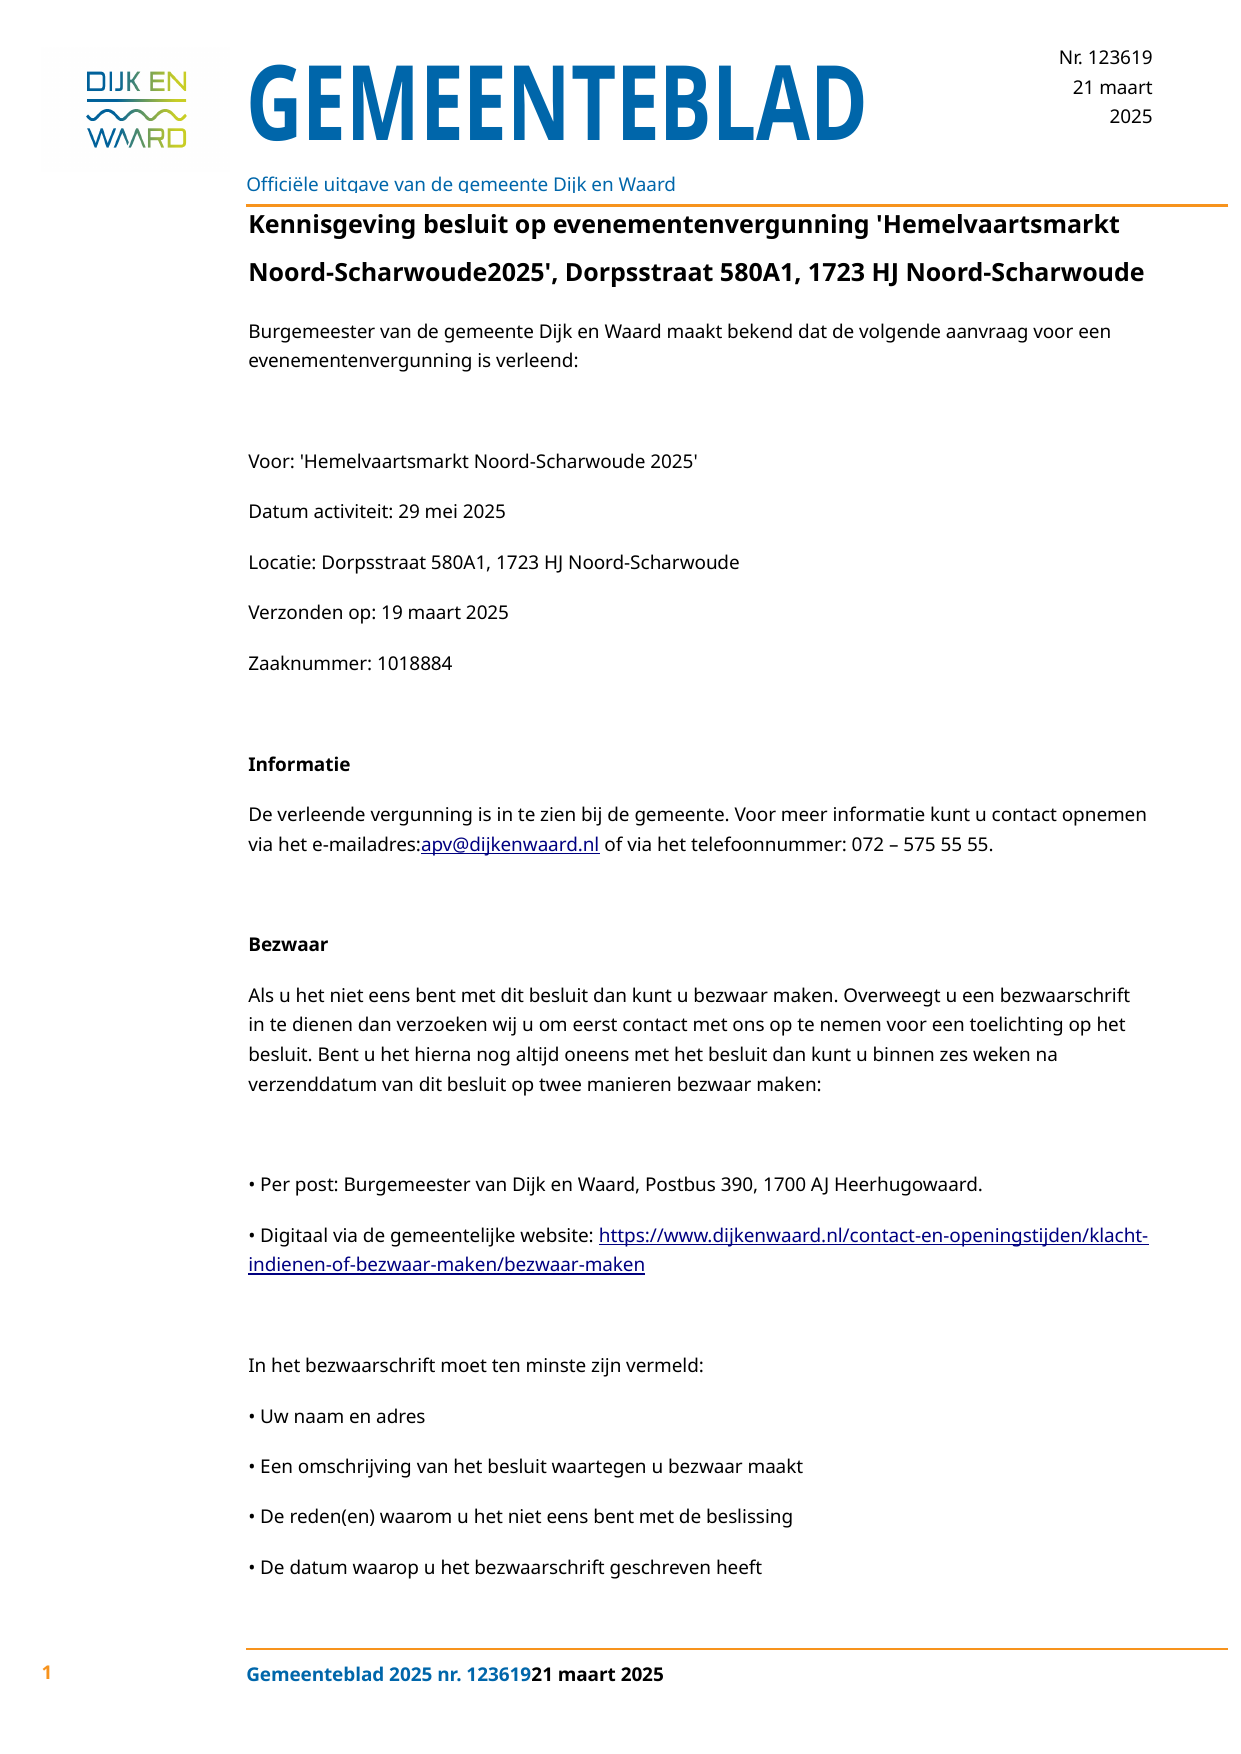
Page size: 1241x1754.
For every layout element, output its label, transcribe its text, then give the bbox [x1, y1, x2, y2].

text • De datum waarop u het bezwaarschrift geschreven heeft [248, 1554, 1152, 1580]
text Zaaknummer: 1018884 [248, 650, 1152, 676]
text De verleende vergunning is in te zien bij de gemeente. Voor meer informatie kunt u contact opnemen via het e-mailadres:apv@dijkenwaard.nl of via het telefoonnummer: 072 – 575 55 55. [248, 801, 1152, 857]
text Locatie: Dorpsstraat 580A1, 1723 HJ Noord-Scharwoude [248, 549, 1152, 575]
text Als u het niet eens bent met dit besluit dan kunt u bezwaar maken. Overweegt u een bezwaarschrift in te dienen dan verzoeken wij u om eerst contact met ons op te nemen voor een toelichting op het besluit. Bent u het hierna nog altijd oneens met het besluit dan kunt u binnen zes weken na verzenddatum van dit besluit op twee manieren bezwaar maken: [248, 982, 1152, 1097]
text Kennisgeving besluit op evenementenvergunning 'Hemelvaartsmarkt Noord-Scharwoude2025', Dorpsstraat 580A1, 1723 HJ Noord-Scharwoude [248, 207, 1152, 288]
text Burgemeester van de gemeente Dijk en Waard maakt bekend dat de volgende aanvraag voor een evenementenvergunning is verleend: [248, 318, 1152, 373]
text Datum activiteit: 29 mei 2025 [248, 499, 1152, 524]
text In het bezwaarschrift moet ten minste zijn vermeld: [248, 1352, 1152, 1378]
text • Uw naam en adres [248, 1403, 1152, 1429]
text • Per post: Burgemeester van Dijk en Waard, Postbus 390, 1700 AJ Heerhugowaard. [248, 1172, 1152, 1197]
text • De reden(en) waarom u het niet eens bent met de beslissing [248, 1504, 1152, 1529]
text Bezwaar [248, 932, 1152, 957]
picture [41, 47, 231, 172]
text Voor: 'Hemelvaartsmarkt Noord-Scharwoude 2025' [248, 448, 1152, 474]
text Informatie [248, 751, 1152, 777]
text • Een omschrijving van het besluit waartegen u bezwaar maakt [248, 1453, 1152, 1479]
text • Digitaal via de gemeentelijke website: https://www.dijkenwaard.nl/contact-en-openingstijden/klacht-indienen-of-bezwaar-maken/bezwaar-maken [248, 1222, 1152, 1277]
text Verzonden op: 19 maart 2025 [248, 599, 1152, 625]
